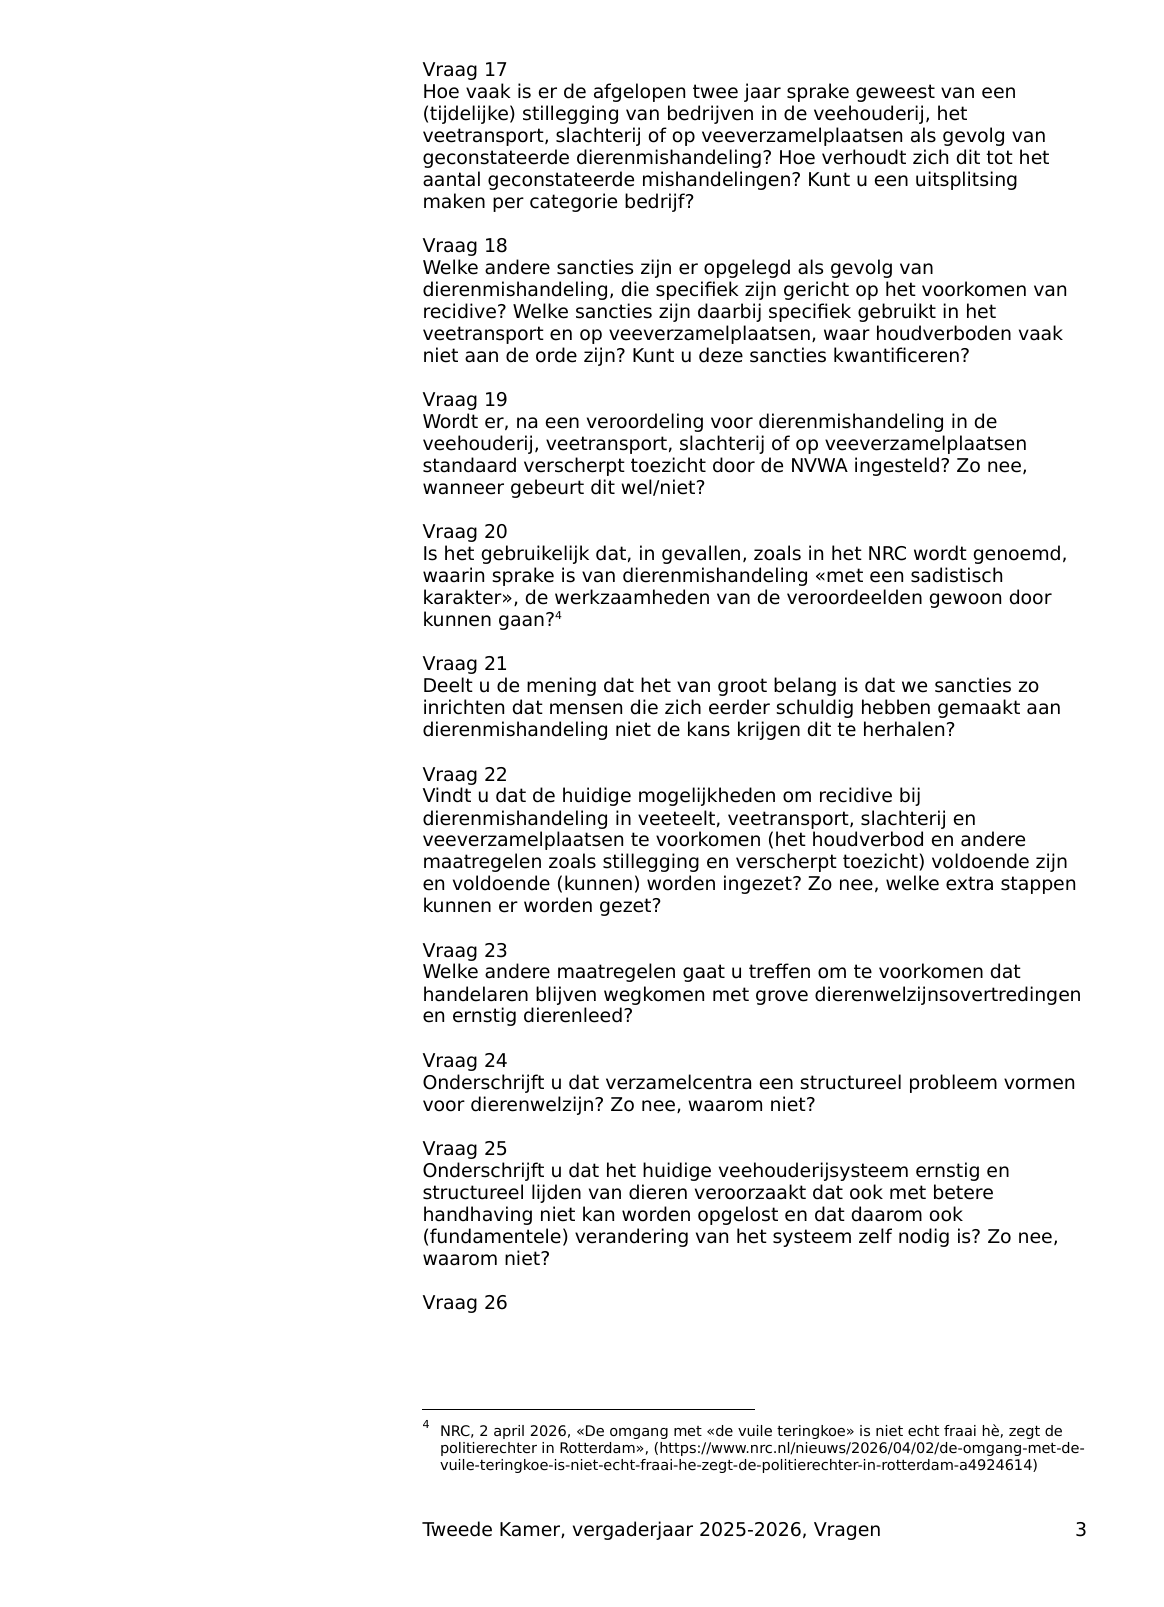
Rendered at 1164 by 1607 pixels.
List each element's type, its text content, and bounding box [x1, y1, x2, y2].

text Vraag 22 [422, 763, 1087, 785]
text Vraag 21 [422, 653, 1087, 675]
text Vraag 26 [422, 1292, 1087, 1314]
text Vraag 23 [422, 939, 1087, 961]
text Wordt er, na een veroordeling voor dierenmishandeling in de veehouderij, veetransport, slachterij of op veeverzamelplaatsen standaard verscherpt toezicht door de NVWA ingesteld? Zo nee, wanneer gebeurt dit wel/niet? [422, 411, 1087, 499]
text Vraag 18 [422, 235, 1087, 257]
text Deelt u de mening dat het van groot belang is dat we sancties zo inrichten dat mensen die zich eerder schuldig hebben gemaakt aan dierenmishandeling niet de kans krijgen dit te herhalen? [422, 675, 1087, 741]
text Vraag 24 [422, 1049, 1087, 1072]
text Vraag 25 [422, 1138, 1087, 1160]
text Welke andere sancties zijn er opgelegd als gevolg van dierenmishandeling, die specifiek zijn gericht op het voorkomen van recidive? Welke sancties zijn daarbij specifiek gebruikt in het veetransport en op veeverzamelplaatsen, waar houdverboden vaak niet aan de orde zijn? Kunt u deze sancties kwantificeren? [422, 257, 1087, 367]
text Vindt u dat de huidige mogelijkheden om recidive bij dierenmishandeling in veeteelt, veetransport, slachterij en veeverzamelplaatsen te voorkomen (het houdverbod en andere maatregelen zoals stillegging en verscherpt toezicht) voldoende zijn en voldoende (kunnen) worden ingezet? Zo nee, welke extra stappen kunnen er worden gezet? [422, 785, 1087, 917]
text Vraag 17 [422, 59, 1087, 81]
text NRC, 2 april 2026, «De omgang met «de vuile teringkoe» is niet echt fraai hè, zegt de politierechter in Rotterdam», (https://www.nrc.nl/nieuws/2026/04/02/de-omgang-met-de-vuile-teringkoe-is-niet-echt-fraai-he-zegt-de-politierechter-in-rotterdam-a4924614) [422, 1418, 1087, 1474]
text Hoe vaak is er de afgelopen twee jaar sprake geweest van een (tijdelijke) stillegging van bedrijven in de veehouderij, het veetransport, slachterij of op veeverzamelplaatsen als gevolg van geconstateerde dierenmishandeling? Hoe verhoudt zich dit tot het aantal geconstateerde mishandelingen? Kunt u een uitsplitsing maken per categorie bedrijf? [422, 81, 1087, 213]
text Onderschrijft u dat het huidige veehouderijsysteem ernstig en structureel lijden van dieren veroorzaakt dat ook met betere handhaving niet kan worden opgelost en dat daarom ook (fundamentele) verandering van het systeem zelf nodig is? Zo nee, waarom niet? [422, 1160, 1087, 1269]
text Welke andere maatregelen gaat u treffen om te voorkomen dat handelaren blijven wegkomen met grove dierenwelzijnsovertredingen en ernstig dierenleed? [422, 961, 1087, 1027]
text Onderschrijft u dat verzamelcentra een structureel probleem vormen voor dierenwelzijn? Zo nee, waarom niet? [422, 1072, 1087, 1116]
text Vraag 19 [422, 389, 1087, 411]
text Vraag 20 [422, 521, 1087, 543]
text Is het gebruikelijk dat, in gevallen, zoals in het NRC wordt genoemd, waarin sprake is van dierenmishandeling «met een sadistisch karakter», de werkzaamheden van de veroordeelden gewoon door kunnen gaan? [422, 543, 1087, 631]
